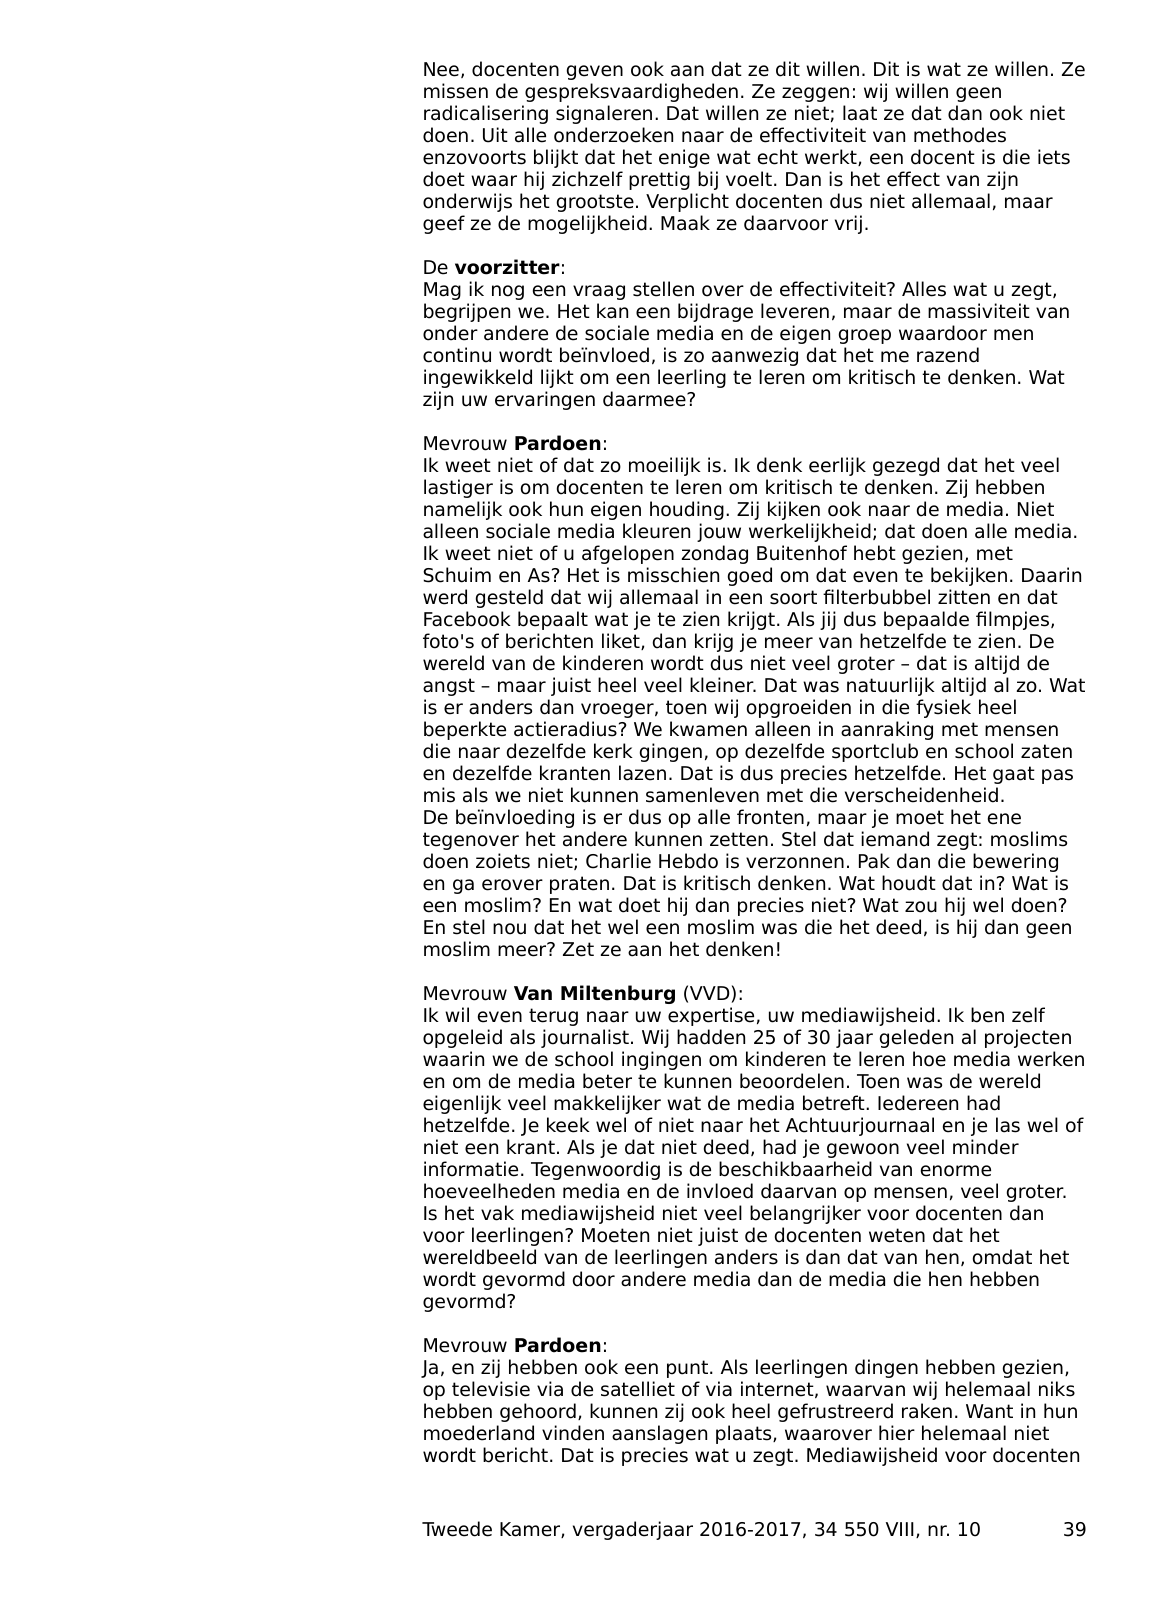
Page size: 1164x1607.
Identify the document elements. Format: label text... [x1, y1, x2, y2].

text Mevrouw Pardoen: [422, 433, 1087, 455]
text Ik weet niet of dat zo moeilijk is. Ik denk eerlijk gezegd dat het veel lastiger is om docenten te leren om kritisch te denken. Zij hebben namelijk ook hun eigen houding. Zij kijken ook naar de media. Niet alleen sociale media kleuren jouw werkelijkheid; dat doen alle media. Ik weet niet of u afgelopen zondag Buitenhof hebt gezien, met Schuim en As? Het is misschien goed om dat even te bekijken. Daarin werd gesteld dat wij allemaal in een soort filterbubbel zitten en dat Facebook bepaalt wat je te zien krijgt. Als jij dus bepaalde filmpjes, foto's of berichten liket, dan krijg je meer van hetzelfde te zien. De wereld van de kinderen wordt dus niet veel groter – dat is altijd de angst – maar juist heel veel kleiner. Dat was natuurlijk altijd al zo. Wat is er anders dan vroeger, toen wij opgroeiden in die fysiek heel beperkte actieradius? We kwamen alleen in aanraking met mensen die naar dezelfde kerk gingen, op dezelfde sportclub en school zaten en dezelfde kranten lazen. Dat is dus precies hetzelfde. Het gaat pas mis als we niet kunnen samenleven met die verscheidenheid. [422, 455, 1087, 807]
text De voorzitter: [422, 257, 1087, 279]
text Mevrouw Pardoen: [422, 1335, 1087, 1357]
text Ik wil even terug naar uw expertise, uw mediawijsheid. Ik ben zelf opgeleid als journalist. Wij hadden 25 of 30 jaar geleden al projecten waarin we de school ingingen om kinderen te leren hoe media werken en om de media beter te kunnen beoordelen. Toen was de wereld eigenlijk veel makkelijker wat de media betreft. Iedereen had hetzelfde. Je keek wel of niet naar het Achtuurjournaal en je las wel of niet een krant. Als je dat niet deed, had je gewoon veel minder informatie. Tegenwoordig is de beschikbaarheid van enorme hoeveelheden media en de invloed daarvan op mensen, veel groter. Is het vak mediawijsheid niet veel belangrijker voor docenten dan voor leerlingen? Moeten niet juist de docenten weten dat het wereldbeeld van de leerlingen anders is dan dat van hen, omdat het wordt gevormd door andere media dan de media die hen hebben gevormd? [422, 1005, 1087, 1312]
text Nee, docenten geven ook aan dat ze dit willen. Dit is wat ze willen. Ze missen de gespreksvaardigheden. Ze zeggen: wij willen geen radicalisering signaleren. Dat willen ze niet; laat ze dat dan ook niet doen. Uit alle onderzoeken naar de effectiviteit van methodes enzovoorts blijkt dat het enige wat echt werkt, een docent is die iets doet waar hij zichzelf prettig bij voelt. Dan is het effect van zijn onderwijs het grootste. Verplicht docenten dus niet allemaal, maar geef ze de mogelijkheid. Maak ze daarvoor vrij. [422, 59, 1087, 235]
text Mevrouw Van Miltenburg (VVD): [422, 983, 1087, 1005]
text De beïnvloeding is er dus op alle fronten, maar je moet het ene tegenover het andere kunnen zetten. Stel dat iemand zegt: moslims doen zoiets niet; Charlie Hebdo is verzonnen. Pak dan die bewering en ga erover praten. Dat is kritisch denken. Wat houdt dat in? Wat is een moslim? En wat doet hij dan precies niet? Wat zou hij wel doen? En stel nou dat het wel een moslim was die het deed, is hij dan geen moslim meer? Zet ze aan het denken! [422, 807, 1087, 961]
text Mag ik nog een vraag stellen over de effectiviteit? Alles wat u zegt, begrijpen we. Het kan een bijdrage leveren, maar de massiviteit van onder andere de sociale media en de eigen groep waardoor men continu wordt beïnvloed, is zo aanwezig dat het me razend ingewikkeld lijkt om een leerling te leren om kritisch te denken. Wat zijn uw ervaringen daarmee? [422, 279, 1087, 411]
text Ja, en zij hebben ook een punt. Als leerlingen dingen hebben gezien, op televisie via de satelliet of via internet, waarvan wij helemaal niks hebben gehoord, kunnen zij ook heel gefrustreerd raken. Want in hun moederland vinden aanslagen plaats, waarover hier helemaal niet wordt bericht. Dat is precies wat u zegt. Mediawijsheid voor docenten [422, 1357, 1087, 1467]
